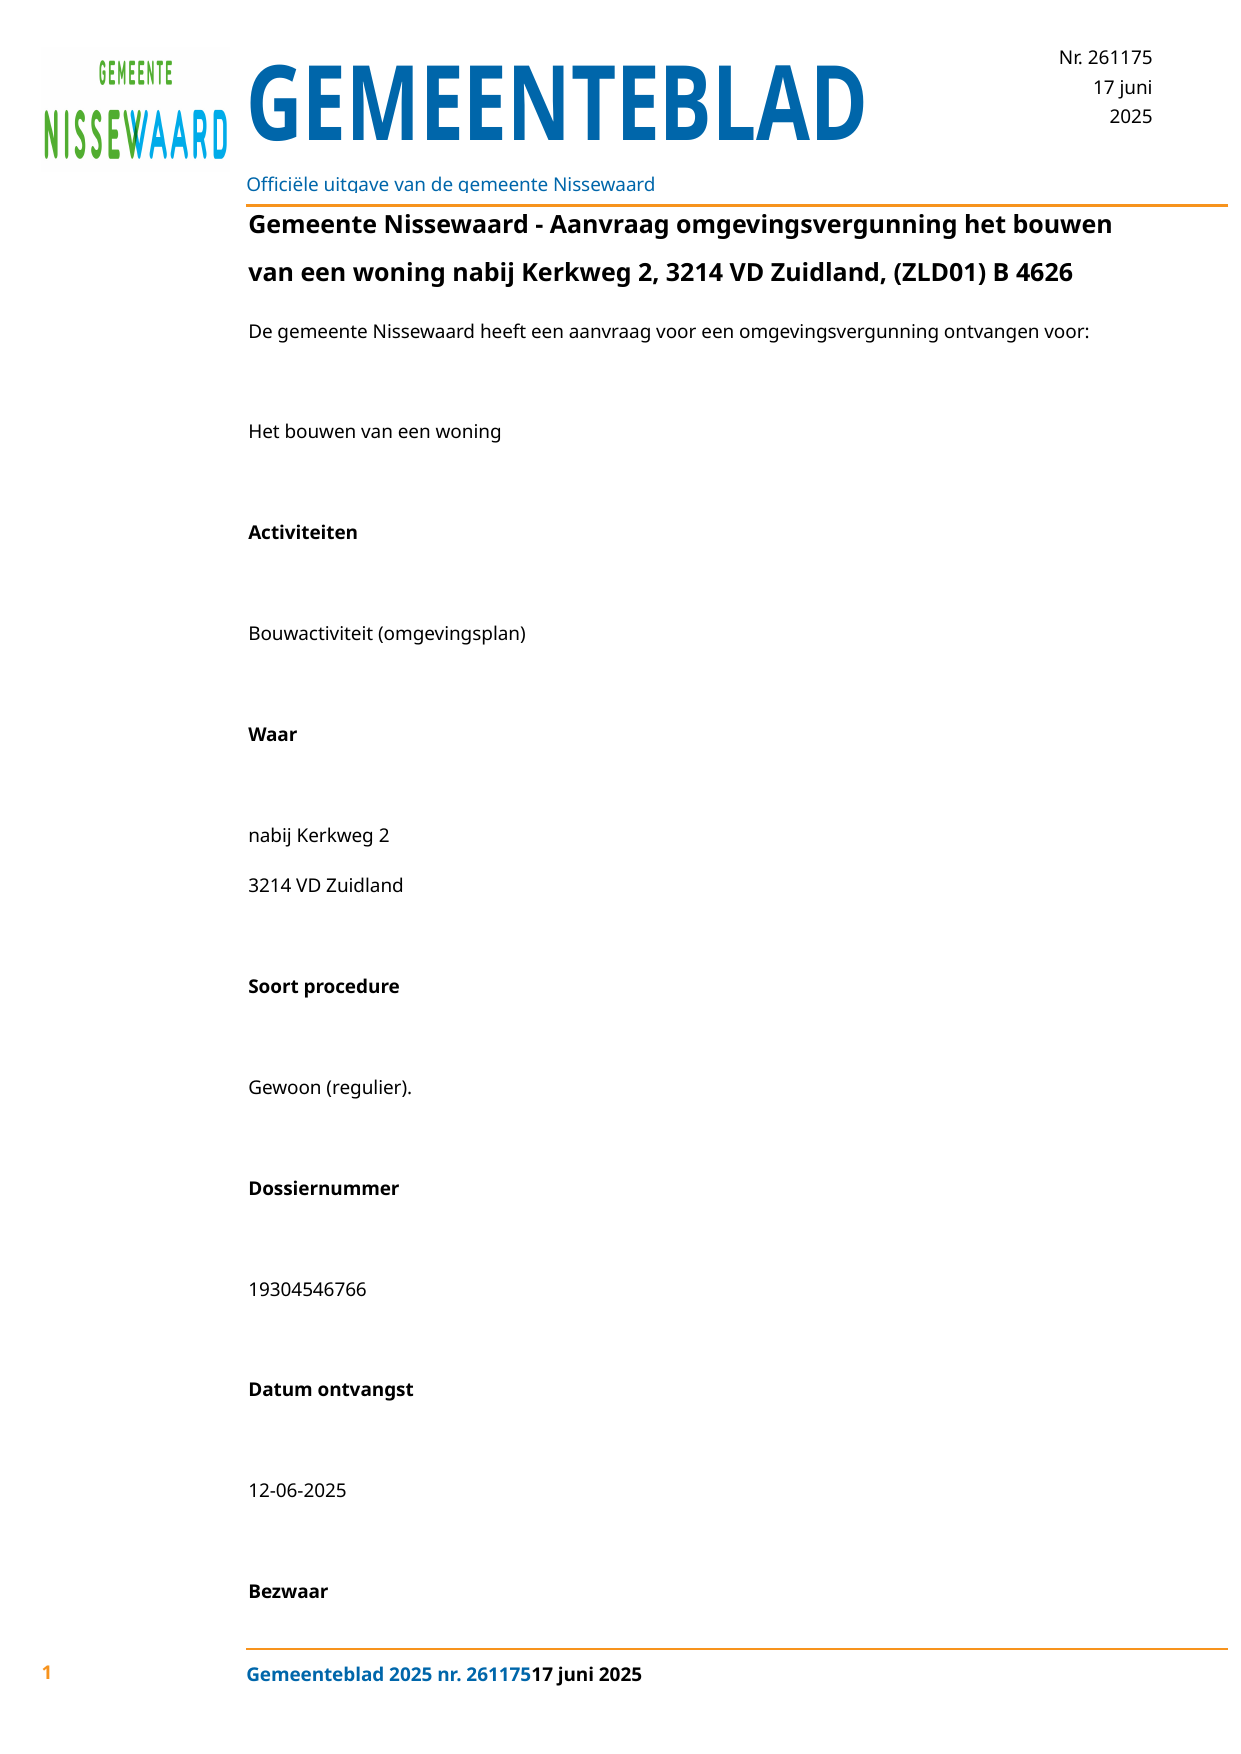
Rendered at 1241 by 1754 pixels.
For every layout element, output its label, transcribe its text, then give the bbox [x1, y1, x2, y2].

text Bouwactiviteit (omgevingsplan) [248, 620, 1152, 646]
text Het bouwen van een woning [248, 419, 1152, 444]
text Activiteiten [248, 519, 1152, 545]
text Gewoon (regulier). [248, 1074, 1152, 1100]
text Soort procedure [248, 973, 1152, 999]
text 19304546766 [248, 1276, 1152, 1302]
text Datum ontvangst [248, 1377, 1152, 1402]
text 12-06-2025 [248, 1477, 1152, 1503]
text Waar [248, 721, 1152, 747]
picture [41, 47, 231, 172]
text Gemeente Nissewaard - Aanvraag omgevingsvergunning het bouwen van een woning nabij Kerkweg 2, 3214 VD Zuidland, (ZLD01) B 4626 [248, 207, 1152, 288]
text nabij Kerkweg 2 [248, 822, 1152, 848]
text 3214 VD Zuidland [248, 872, 1152, 898]
text Bezwaar [248, 1578, 1152, 1604]
text Dossiernummer [248, 1175, 1152, 1201]
text De gemeente Nissewaard heeft een aanvraag voor een omgevingsvergunning ontvangen voor: [248, 318, 1152, 344]
